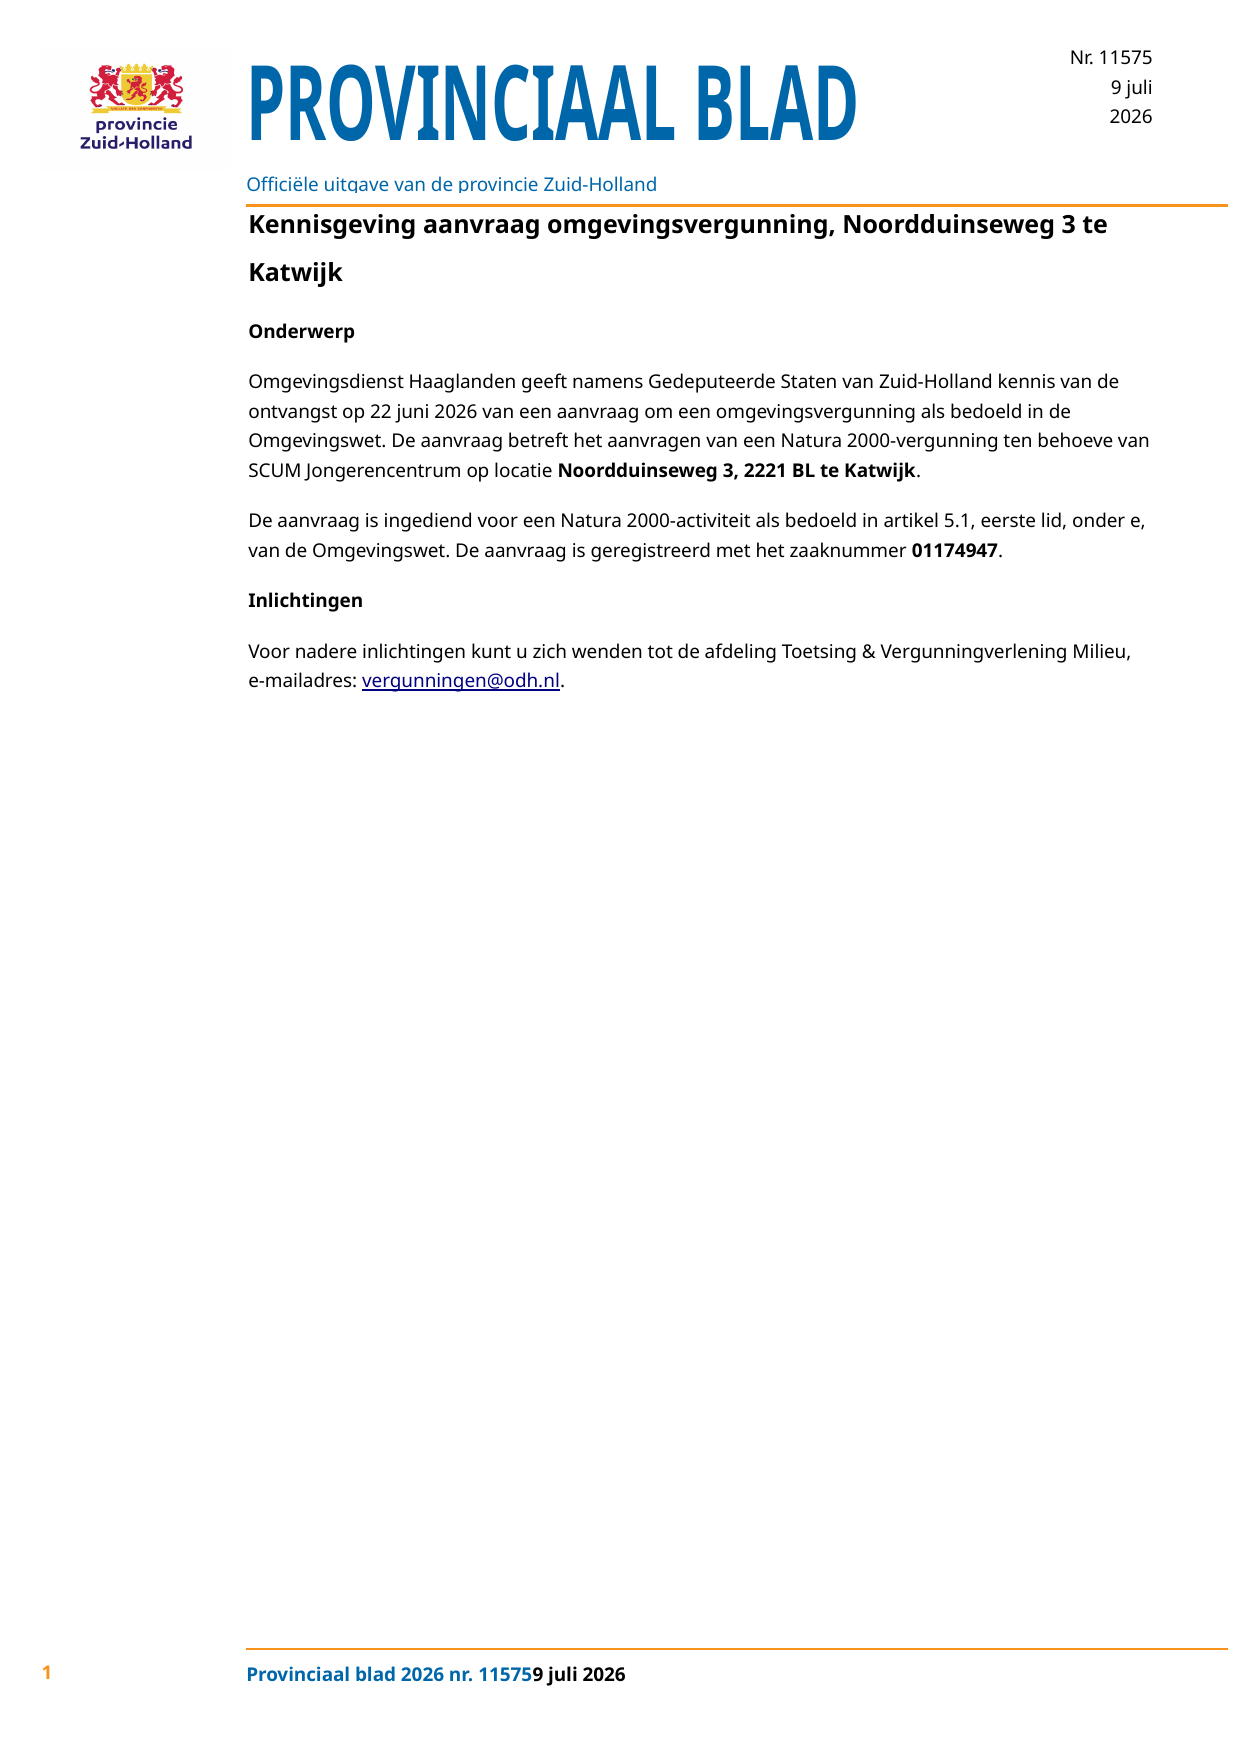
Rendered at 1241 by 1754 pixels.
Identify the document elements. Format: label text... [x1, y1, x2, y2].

picture [41, 47, 231, 172]
text Voor nadere inlichtingen kunt u zich wenden tot de afdeling Toetsing & Vergunningverlening Milieu, e-mailadres: vergunningen@odh.nl. [248, 638, 1152, 693]
text Kennisgeving aanvraag omgevingsvergunning, Noordduinseweg 3 te Katwijk [248, 207, 1152, 288]
text Omgevingsdienst Haaglanden geeft namens Gedeputeerde Staten van Zuid-Holland kennis van de ontvangst op 22 juni 2026 van een aanvraag om een omgevingsvergunning als bedoeld in de Omgevingswet. De aanvraag betreft het aanvragen van een Natura 2000-vergunning ten behoeve van SCUM Jongerencentrum op locatie Noordduinseweg 3, 2221 BL te Katwijk. [248, 368, 1152, 483]
text De aanvraag is ingediend voor een Natura 2000-activiteit als bedoeld in artikel 5.1, eerste lid, onder e, van de Omgevingswet. De aanvraag is geregistreerd met het zaaknummer 01174947. [248, 507, 1152, 563]
text Onderwerp [248, 318, 1152, 344]
text Inlichtingen [248, 587, 1152, 613]
